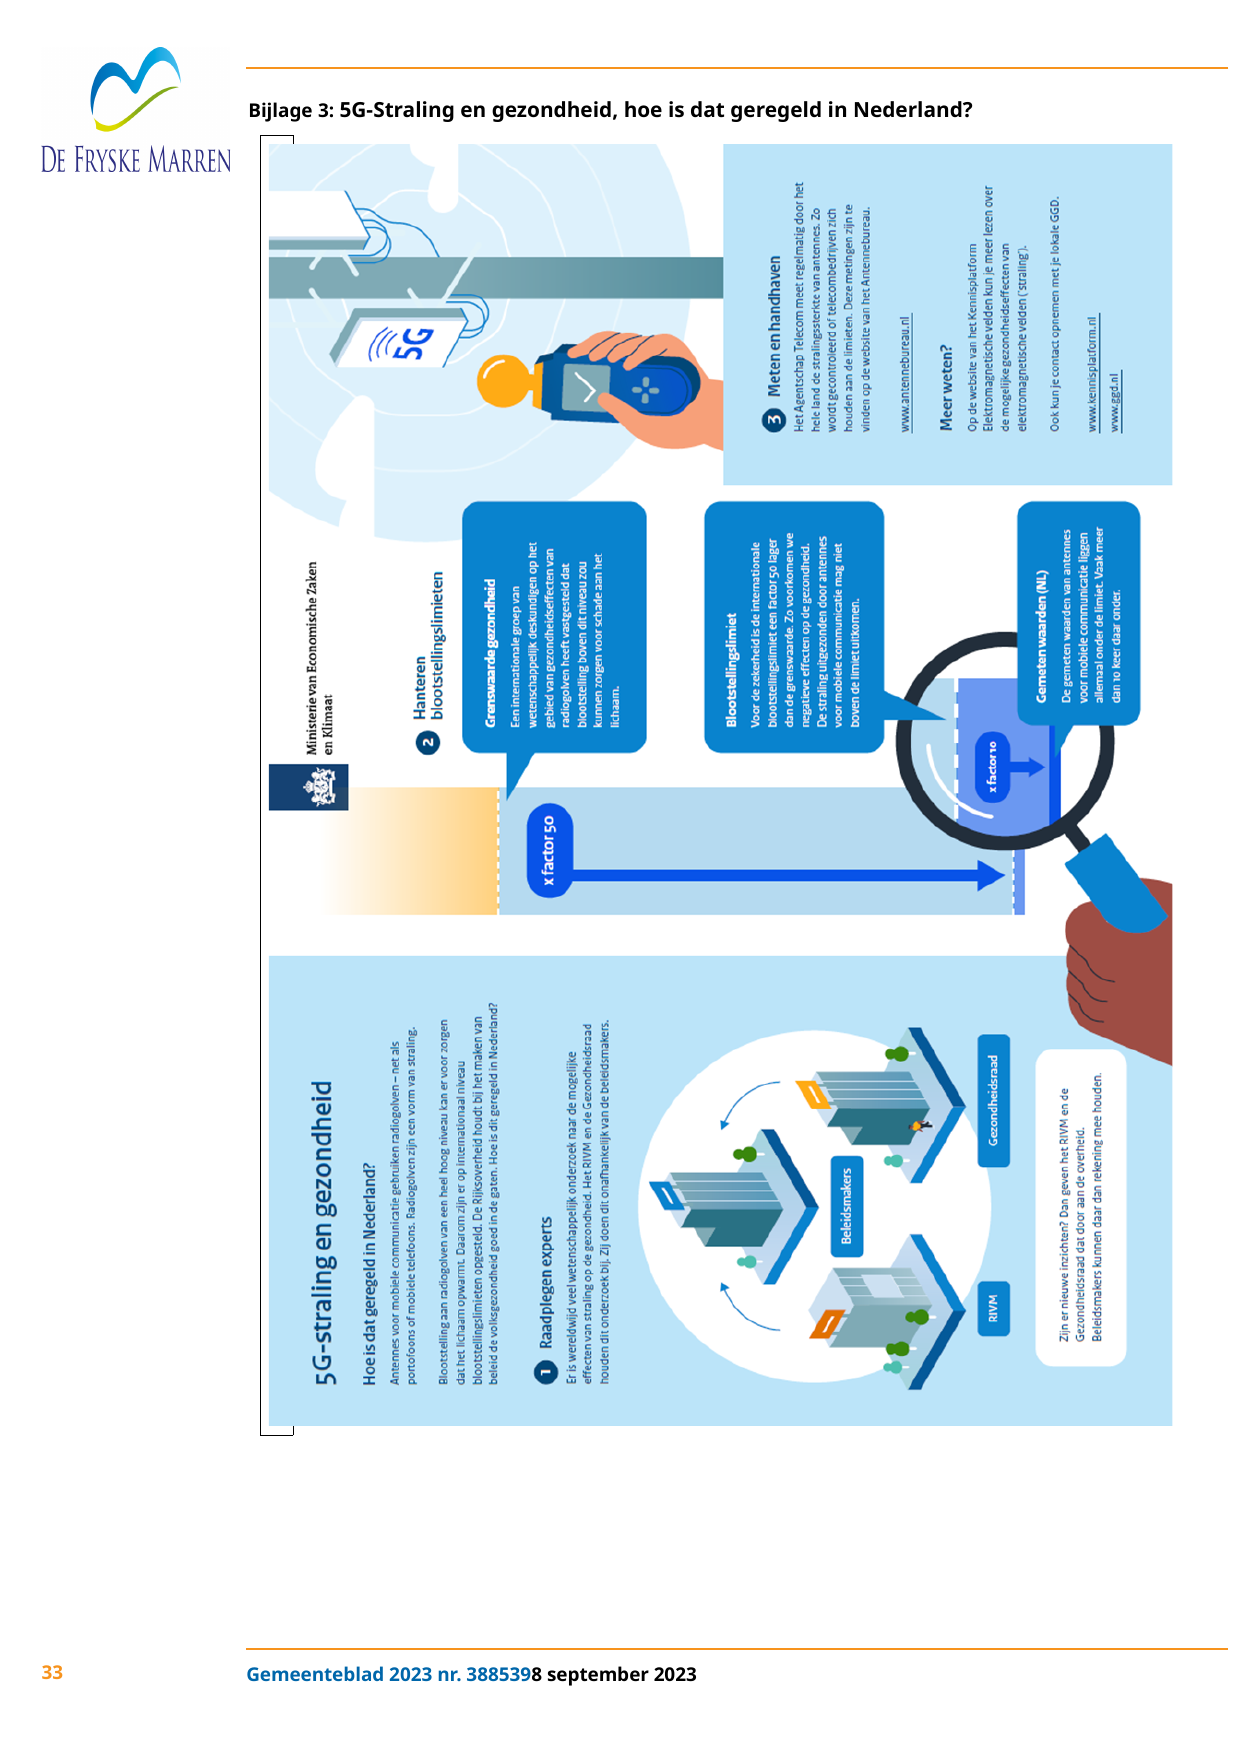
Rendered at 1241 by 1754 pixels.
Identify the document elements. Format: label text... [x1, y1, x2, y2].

text Bijlage 3: 5G-Straling en gezondheid, hoe is dat geregeld in Nederland? [248, 95, 1152, 123]
picture [41, 47, 231, 172]
picture [268, 144, 1173, 1426]
